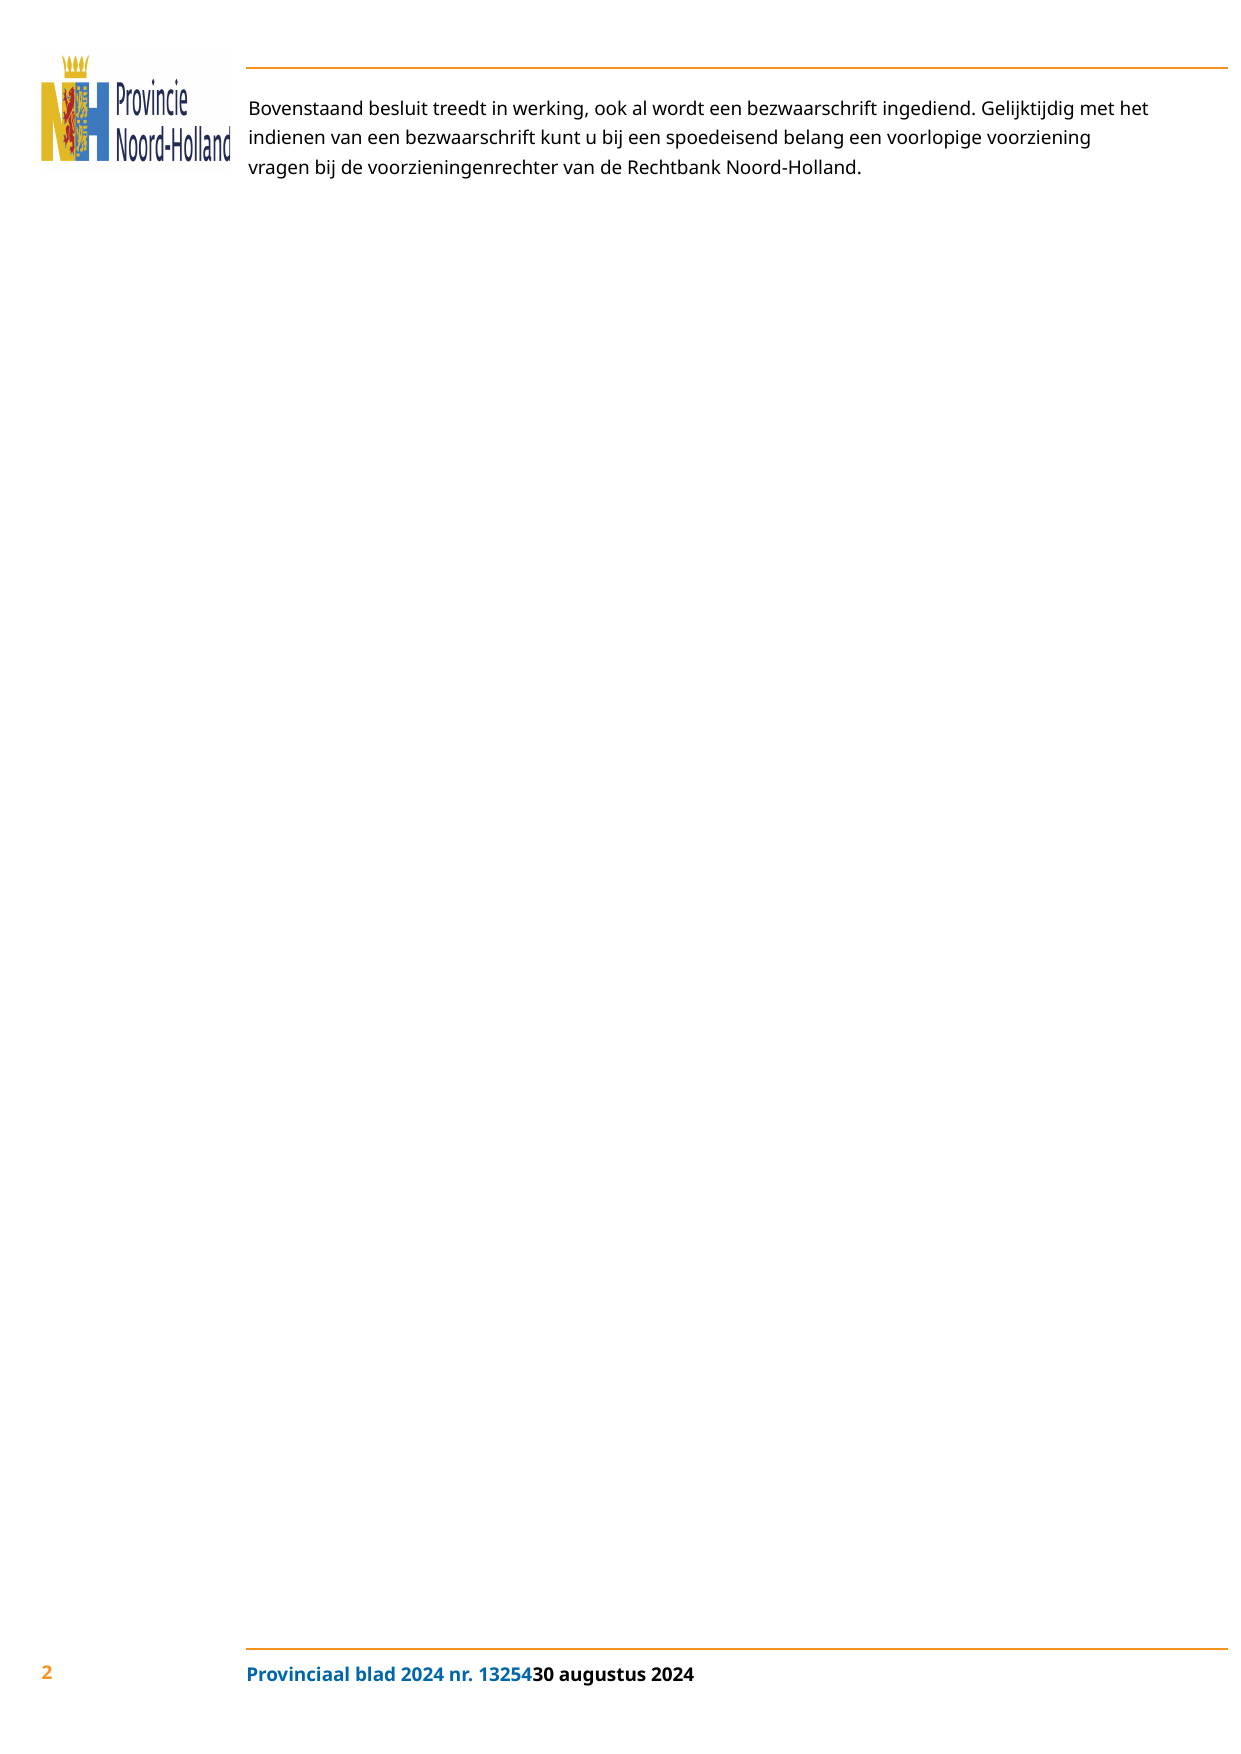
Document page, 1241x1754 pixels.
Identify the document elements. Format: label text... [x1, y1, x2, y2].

picture [41, 47, 231, 172]
text Bovenstaand besluit treedt in werking, ook al wordt een bezwaarschrift ingediend. Gelijktijdig met het indienen van een bezwaarschrift kunt u bij een spoedeisend belang een voorlopige voorziening vragen bij de voorzieningenrechter van de Rechtbank Noord-Holland. [248, 95, 1152, 180]
